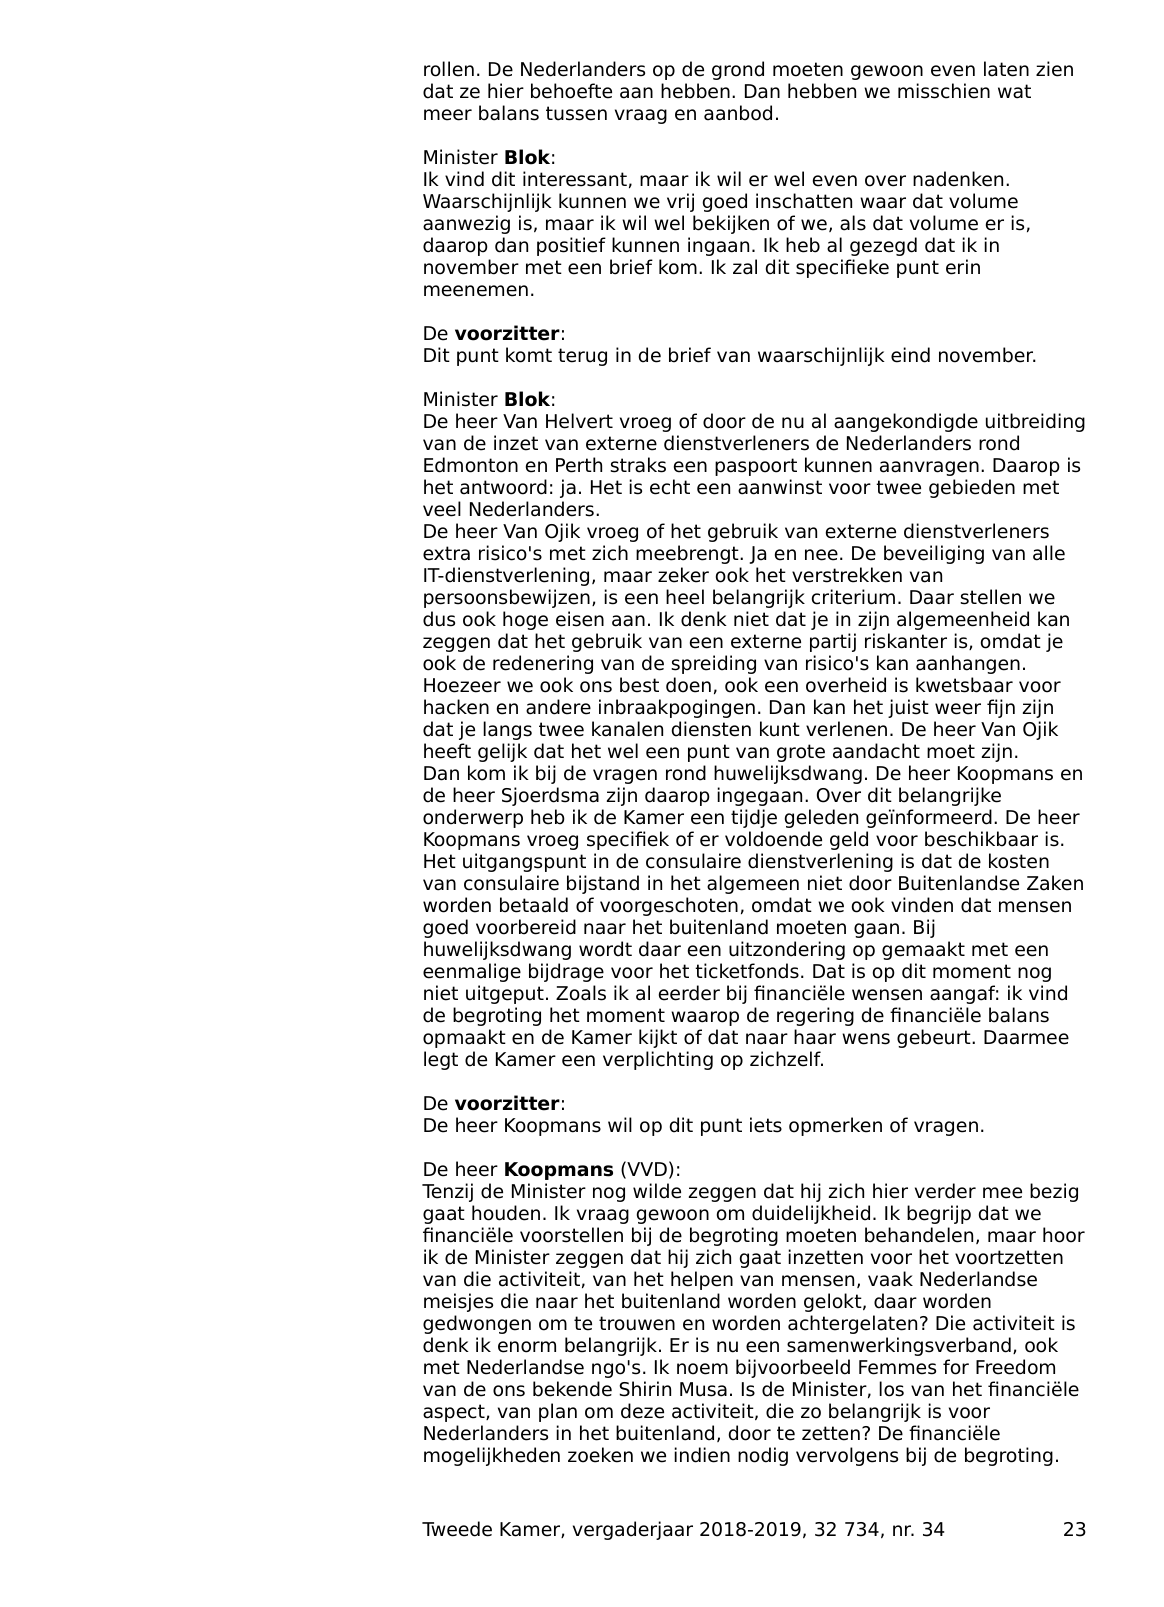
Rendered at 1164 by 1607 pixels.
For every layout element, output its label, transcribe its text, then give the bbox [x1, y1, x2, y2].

text De heer Koopmans (VVD): [422, 1159, 1087, 1181]
text De heer Van Helvert vroeg of door de nu al aangekondigde uitbreiding van de inzet van externe dienstverleners de Nederlanders rond Edmonton en Perth straks een paspoort kunnen aanvragen. Daarop is het antwoord: ja. Het is echt een aanwinst voor twee gebieden met veel Nederlanders. [422, 411, 1087, 521]
text Minister Blok: [422, 389, 1087, 411]
text De heer Koopmans wil op dit punt iets opmerken of vragen. [422, 1115, 1087, 1137]
text Dit punt komt terug in de brief van waarschijnlijk eind november. [422, 345, 1087, 367]
text Tenzij de Minister nog wilde zeggen dat hij zich hier verder mee bezig gaat houden. Ik vraag gewoon om duidelijkheid. Ik begrijp dat we financiële voorstellen bij de begroting moeten behandelen, maar hoor ik de Minister zeggen dat hij zich gaat inzetten voor het voortzetten van die activiteit, van het helpen van mensen, vaak Nederlandse meisjes die naar het buitenland worden gelokt, daar worden gedwongen om te trouwen en worden achtergelaten? Die activiteit is denk ik enorm belangrijk. Er is nu een samenwerkingsverband, ook met Nederlandse ngo's. Ik noem bijvoorbeeld Femmes for Freedom van de ons bekende Shirin Musa. Is de Minister, los van het financiële aspect, van plan om deze activiteit, die zo belangrijk is voor Nederlanders in het buitenland, door te zetten? De financiële mogelijkheden zoeken we indien nodig vervolgens bij de begroting. [422, 1181, 1087, 1467]
text De voorzitter: [422, 323, 1087, 345]
text De heer Van Ojik vroeg of het gebruik van externe dienstverleners extra risico's met zich meebrengt. Ja en nee. De beveiliging van alle IT-dienstverlening, maar zeker ook het verstrekken van persoonsbewijzen, is een heel belangrijk criterium. Daar stellen we dus ook hoge eisen aan. Ik denk niet dat je in zijn algemeenheid kan zeggen dat het gebruik van een externe partij riskanter is, omdat je ook de redenering van de spreiding van risico's kan aanhangen. Hoezeer we ook ons best doen, ook een overheid is kwetsbaar voor hacken en andere inbraakpogingen. Dan kan het juist weer fijn zijn dat je langs twee kanalen diensten kunt verlenen. De heer Van Ojik heeft gelijk dat het wel een punt van grote aandacht moet zijn. [422, 521, 1087, 763]
text Dan kom ik bij de vragen rond huwelijksdwang. De heer Koopmans en de heer Sjoerdsma zijn daarop ingegaan. Over dit belangrijke onderwerp heb ik de Kamer een tijdje geleden geïnformeerd. De heer Koopmans vroeg specifiek of er voldoende geld voor beschikbaar is. Het uitgangspunt in de consulaire dienstverlening is dat de kosten van consulaire bijstand in het algemeen niet door Buitenlandse Zaken worden betaald of voorgeschoten, omdat we ook vinden dat mensen goed voorbereid naar het buitenland moeten gaan. Bij huwelijksdwang wordt daar een uitzondering op gemaakt met een eenmalige bijdrage voor het ticketfonds. Dat is op dit moment nog niet uitgeput. Zoals ik al eerder bij financiële wensen aangaf: ik vind de begroting het moment waarop de regering de financiële balans opmaakt en de Kamer kijkt of dat naar haar wens gebeurt. Daarmee legt de Kamer een verplichting op zichzelf. [422, 763, 1087, 1071]
text Minister Blok: [422, 147, 1087, 169]
text De voorzitter: [422, 1093, 1087, 1115]
text rollen. De Nederlanders op de grond moeten gewoon even laten zien dat ze hier behoefte aan hebben. Dan hebben we misschien wat meer balans tussen vraag en aanbod. [422, 59, 1087, 125]
text Ik vind dit interessant, maar ik wil er wel even over nadenken. Waarschijnlijk kunnen we vrij goed inschatten waar dat volume aanwezig is, maar ik wil wel bekijken of we, als dat volume er is, daarop dan positief kunnen ingaan. Ik heb al gezegd dat ik in november met een brief kom. Ik zal dit specifieke punt erin meenemen. [422, 169, 1087, 301]
